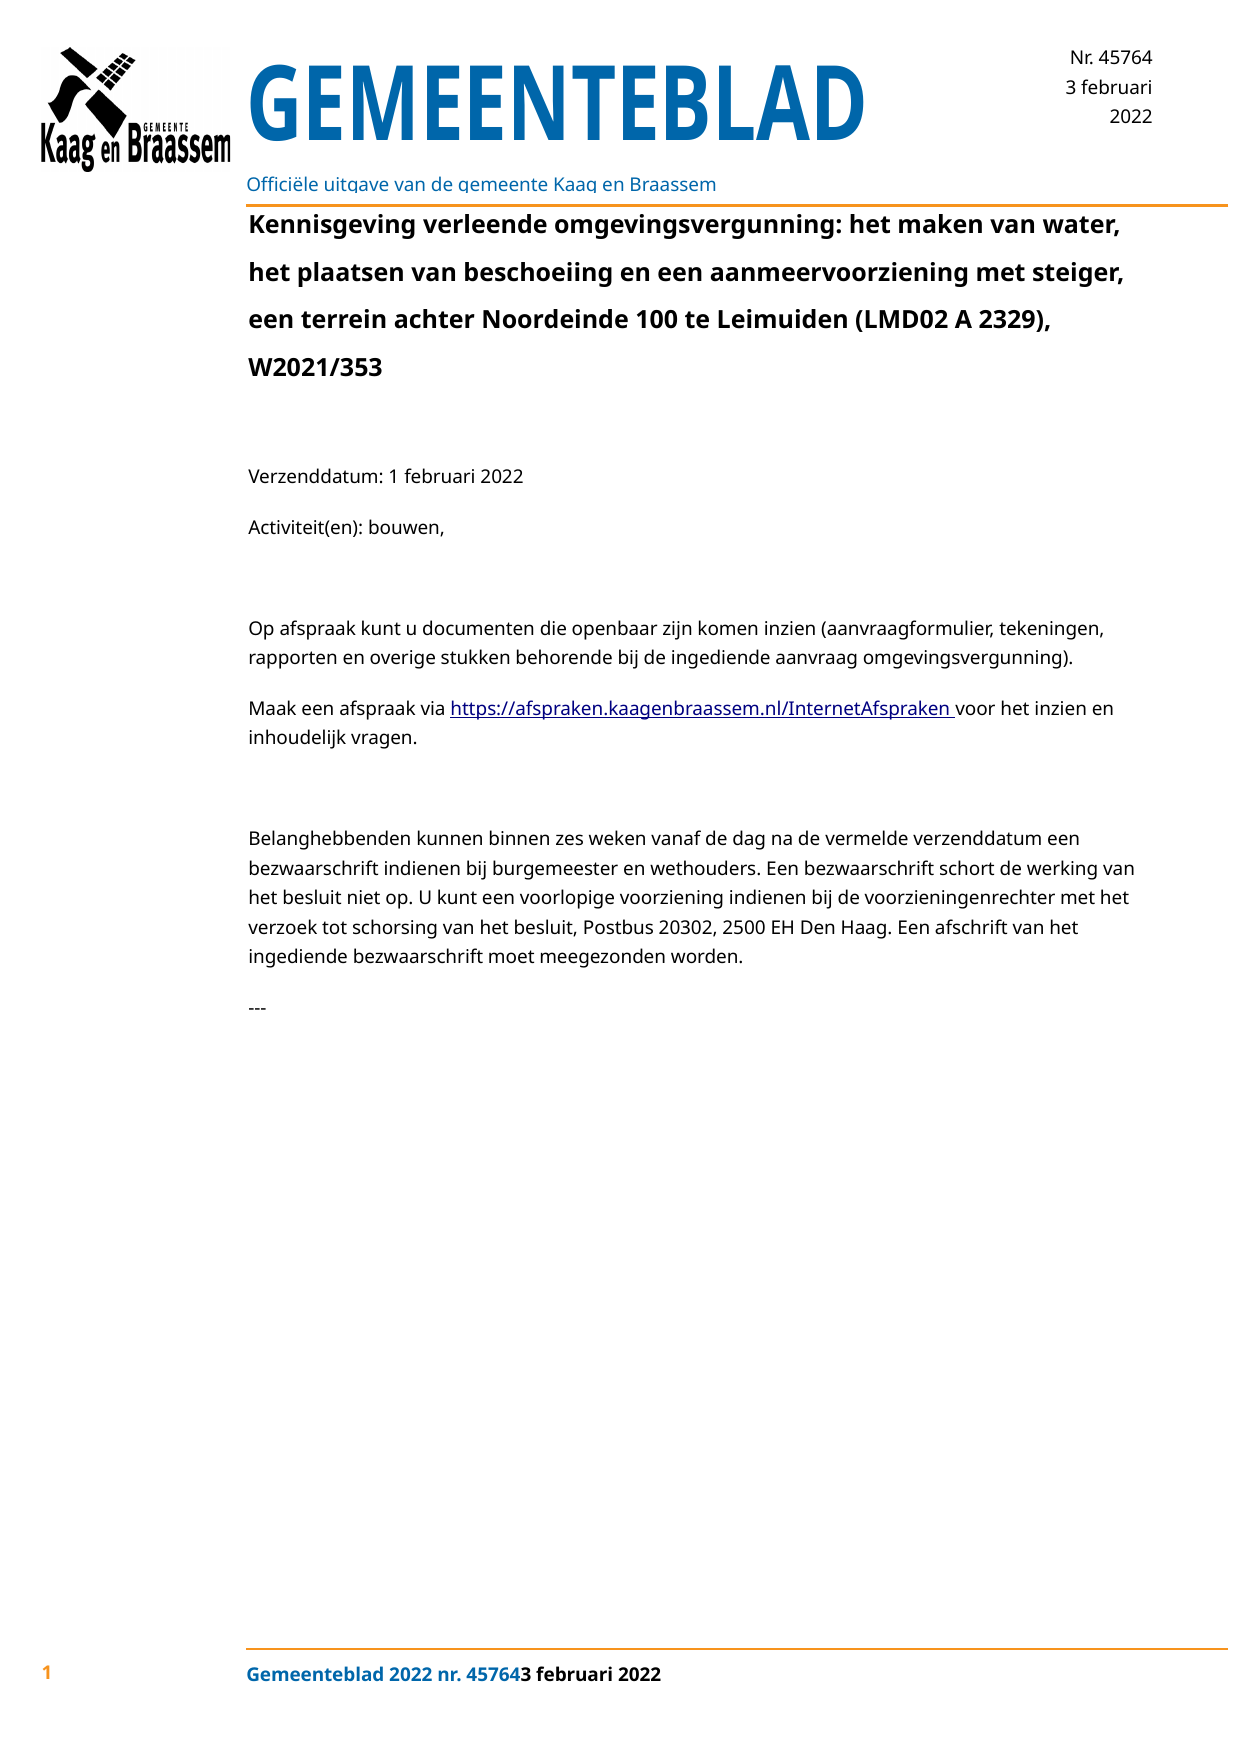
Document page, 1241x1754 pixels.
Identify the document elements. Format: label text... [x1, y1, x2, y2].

text Verzenddatum: 1 februari 2022 [248, 463, 1152, 489]
picture [41, 47, 231, 172]
text Activiteit(en): bouwen, [248, 514, 1152, 540]
text --- [248, 994, 1152, 1020]
text Op afspraak kunt u documenten die openbaar zijn komen inzien (aanvraagformulier, tekeningen, rapporten en overige stukken behorende bij de ingediende aanvraag omgevingsvergunning). [248, 615, 1152, 670]
text Belanghebbenden kunnen binnen zes weken vanaf de dag na de vermelde verzenddatum een bezwaarschrift indienen bij burgemeester en wethouders. Een bezwaarschrift schort de werking van het besluit niet op. U kunt een voorlopige voorziening indienen bij de voorzieningenrechter met het verzoek tot schorsing van het besluit, Postbus 20302, 2500 EH Den Haag. Een afschrift van het ingediende bezwaarschrift moet meegezonden worden. [248, 825, 1152, 969]
text Maak een afspraak via https://afspraken.kaagenbraassem.nl/InternetAfspraken voor het inzien en inhoudelijk vragen. [248, 695, 1152, 750]
text Kennisgeving verleende omgevingsvergunning: het maken van water, het plaatsen van beschoeiing en een aanmeervoorziening met steiger, een terrein achter Noordeinde 100 te Leimuiden (LMD02 A 2329), W2021/353 [248, 207, 1152, 384]
